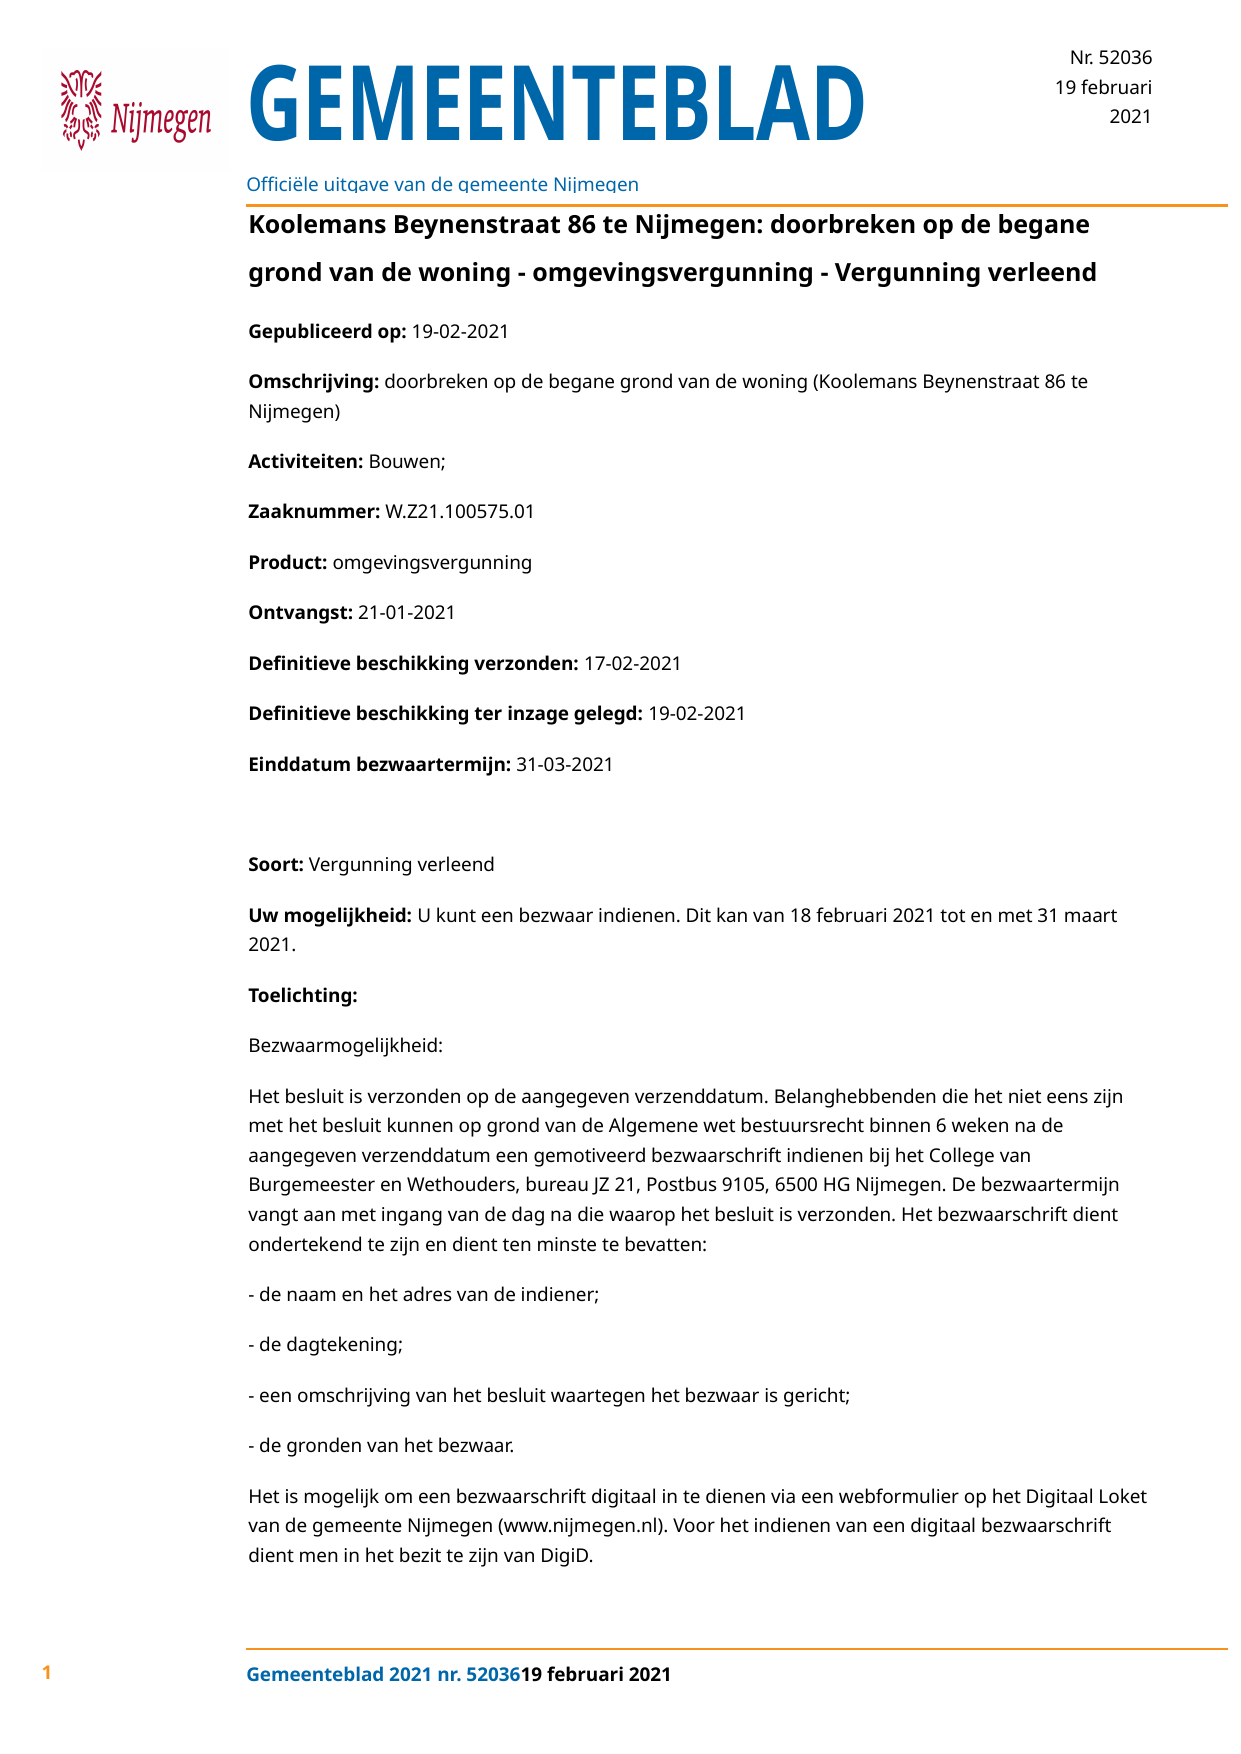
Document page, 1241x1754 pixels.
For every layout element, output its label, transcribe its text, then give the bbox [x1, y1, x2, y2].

text Einddatum bezwaartermijn: 31-03-2021 [248, 751, 1152, 777]
text Omschrijving: doorbreken op de begane grond van de woning (Koolemans Beynenstraat 86 te Nijmegen) [248, 368, 1152, 424]
text Uw mogelijkheid: U kunt een bezwaar indienen. Dit kan van 18 februari 2021 tot en met 31 maart 2021. [248, 902, 1152, 957]
text Ontvangst: 21-01-2021 [248, 599, 1152, 625]
text - de dagtekening; [248, 1332, 1152, 1357]
text Definitieve beschikking verzonden: 17-02-2021 [248, 650, 1152, 676]
text - de gronden van het bezwaar. [248, 1432, 1152, 1458]
text Koolemans Beynenstraat 86 te Nijmegen: doorbreken op de begane grond van de woning - omgevingsvergunning - Vergunning verleend [248, 207, 1152, 288]
text Het is mogelijk om een bezwaarschrift digitaal in te dienen via een webformulier op het Digitaal Loket van de gemeente Nijmegen (www.nijmegen.nl). Voor het indienen van een digitaal bezwaarschrift dient men in het bezit te zijn van DigiD. [248, 1483, 1152, 1568]
text - een omschrijving van het besluit waartegen het bezwaar is gericht; [248, 1382, 1152, 1408]
text Activiteiten: Bouwen; [248, 448, 1152, 474]
text Gepubliceerd op: 19-02-2021 [248, 318, 1152, 344]
text Toelichting: [248, 982, 1152, 1008]
text Soort: Vergunning verleend [248, 852, 1152, 877]
picture [41, 47, 231, 172]
text Definitieve beschikking ter inzage gelegd: 19-02-2021 [248, 700, 1152, 726]
text - de naam en het adres van de indiener; [248, 1281, 1152, 1307]
text Het besluit is verzonden op de aangegeven verzenddatum. Belanghebbenden die het niet eens zijn met het besluit kunnen op grond van de Algemene wet bestuursrecht binnen 6 weken na de aangegeven verzenddatum een gemotiveerd bezwaarschrift indienen bij het College van Burgemeester en Wethouders, bureau JZ 21, Postbus 9105, 6500 HG Nijmegen. De bezwaartermijn vangt aan met ingang van de dag na die waarop het besluit is verzonden. Het bezwaarschrift dient ondertekend te zijn en dient ten minste te bevatten: [248, 1083, 1152, 1257]
text Bezwaarmogelijkheid: [248, 1032, 1152, 1058]
text Zaaknummer: W.Z21.100575.01 [248, 499, 1152, 524]
text Product: omgevingsvergunning [248, 549, 1152, 575]
